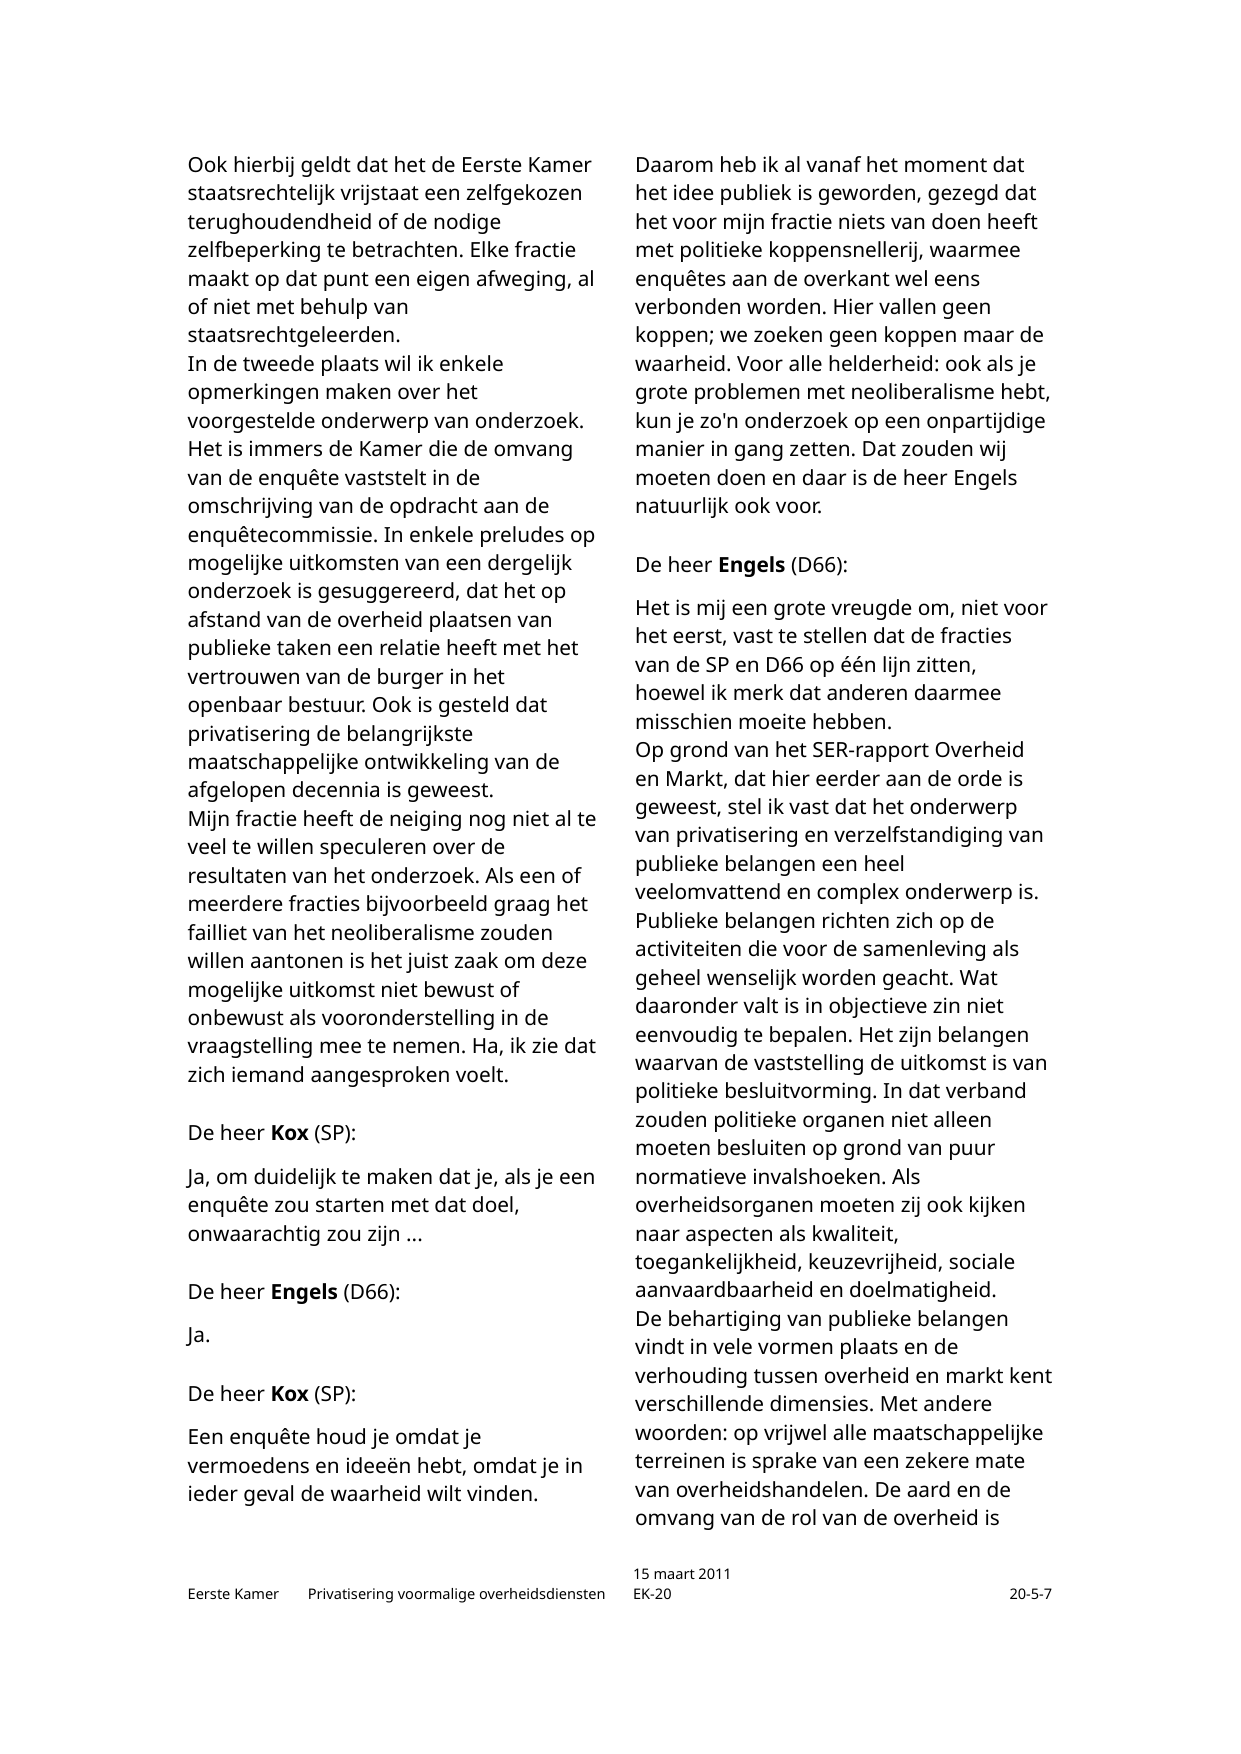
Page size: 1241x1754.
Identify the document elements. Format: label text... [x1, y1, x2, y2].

text De heer Engels (D66): [187, 1277, 605, 1306]
text Ook hierbij geldt dat het de Eerste Kamer staatsrechtelijk vrijstaat een zelfgekozen terughoudendheid of de nodige zelfbeperking te betrachten. Elke fractie maakt op dat punt een eigen afweging, al of niet met behulp van staatsrechtgeleerden. [187, 150, 605, 349]
text De heer Engels (D66): [635, 550, 1053, 578]
text In de tweede plaats wil ik enkele opmerkingen maken over het voorgestelde onderwerp van onderzoek. Het is immers de Kamer die de omvang van de enquête vaststelt in de omschrijving van de opdracht aan de enquêtecommissie. In enkele preludes op mogelijke uitkomsten van een dergelijk onderzoek is gesuggereerd, dat het op afstand van de overheid plaatsen van publieke taken een relatie heeft met het vertrouwen van de burger in het openbaar bestuur. Ook is gesteld dat privatisering de belangrijkste maatschappelijke ontwikkeling van de afgelopen decennia is geweest. [187, 349, 605, 804]
text Ja. [187, 1321, 605, 1349]
text Een enquête houd je omdat je vermoedens en ideeën hebt, omdat je in ieder geval de waarheid wilt vinden. [187, 1422, 605, 1508]
text Mijn fractie heeft de neiging nog niet al te veel te willen speculeren over de resultaten van het onderzoek. Als een of meerdere fracties bijvoorbeeld graag het failliet van het neoliberalisme zouden willen aantonen is het juist zaak om deze mogelijke uitkomst niet bewust of onbewust als vooronderstelling in de vraagstelling mee te nemen. Ha, ik zie dat zich iemand aangesproken voelt. [187, 804, 605, 1088]
text De behartiging van publieke belangen vindt in vele vormen plaats en de verhouding tussen overheid en markt kent verschillende dimensies. Met andere woorden: op vrijwel alle maatschappelijke terreinen is sprake van een zekere mate van overheidshandelen. De aard en de omvang van de rol van de overheid is [635, 1304, 1053, 1532]
text Daarom heb ik al vanaf het moment dat het idee publiek is geworden, gezegd dat het voor mijn fractie niets van doen heeft met politieke koppensnellerij, waarmee enquêtes aan de overkant wel eens verbonden worden. Hier vallen geen koppen; we zoeken geen koppen maar de waarheid. Voor alle helderheid: ook als je grote problemen met neoliberalisme hebt, kun je zo'n onderzoek op een onpartijdige manier in gang zetten. Dat zouden wij moeten doen en daar is de heer Engels natuurlijk ook voor. [635, 150, 1053, 520]
text Het is mij een grote vreugde om, niet voor het eerst, vast te stellen dat de fracties van de SP en D66 op één lijn zitten, hoewel ik merk dat anderen daarmee misschien moeite hebben. [635, 593, 1053, 735]
text Op grond van het SER-rapport Overheid en Markt, dat hier eerder aan de orde is geweest, stel ik vast dat het onderwerp van privatisering en verzelfstandiging van publieke belangen een heel veelomvattend en complex onderwerp is. Publieke belangen richten zich op de activiteiten die voor de samenleving als geheel wenselijk worden geacht. Wat daaronder valt is in objectieve zin niet eenvoudig te bepalen. Het zijn belangen waarvan de vaststelling de uitkomst is van politieke besluitvorming. In dat verband zouden politieke organen niet alleen moeten besluiten op grond van puur normatieve invalshoeken. Als overheidsorganen moeten zij ook kijken naar aspecten als kwaliteit, toegankelijkheid, keuzevrijheid, sociale aanvaardbaarheid en doelmatigheid. [635, 735, 1053, 1304]
text Ja, om duidelijk te maken dat je, als je een enquête zou starten met dat doel, onwaarachtig zou zijn ... [187, 1162, 605, 1247]
text De heer Kox (SP): [187, 1379, 605, 1407]
text De heer Kox (SP): [187, 1118, 605, 1147]
